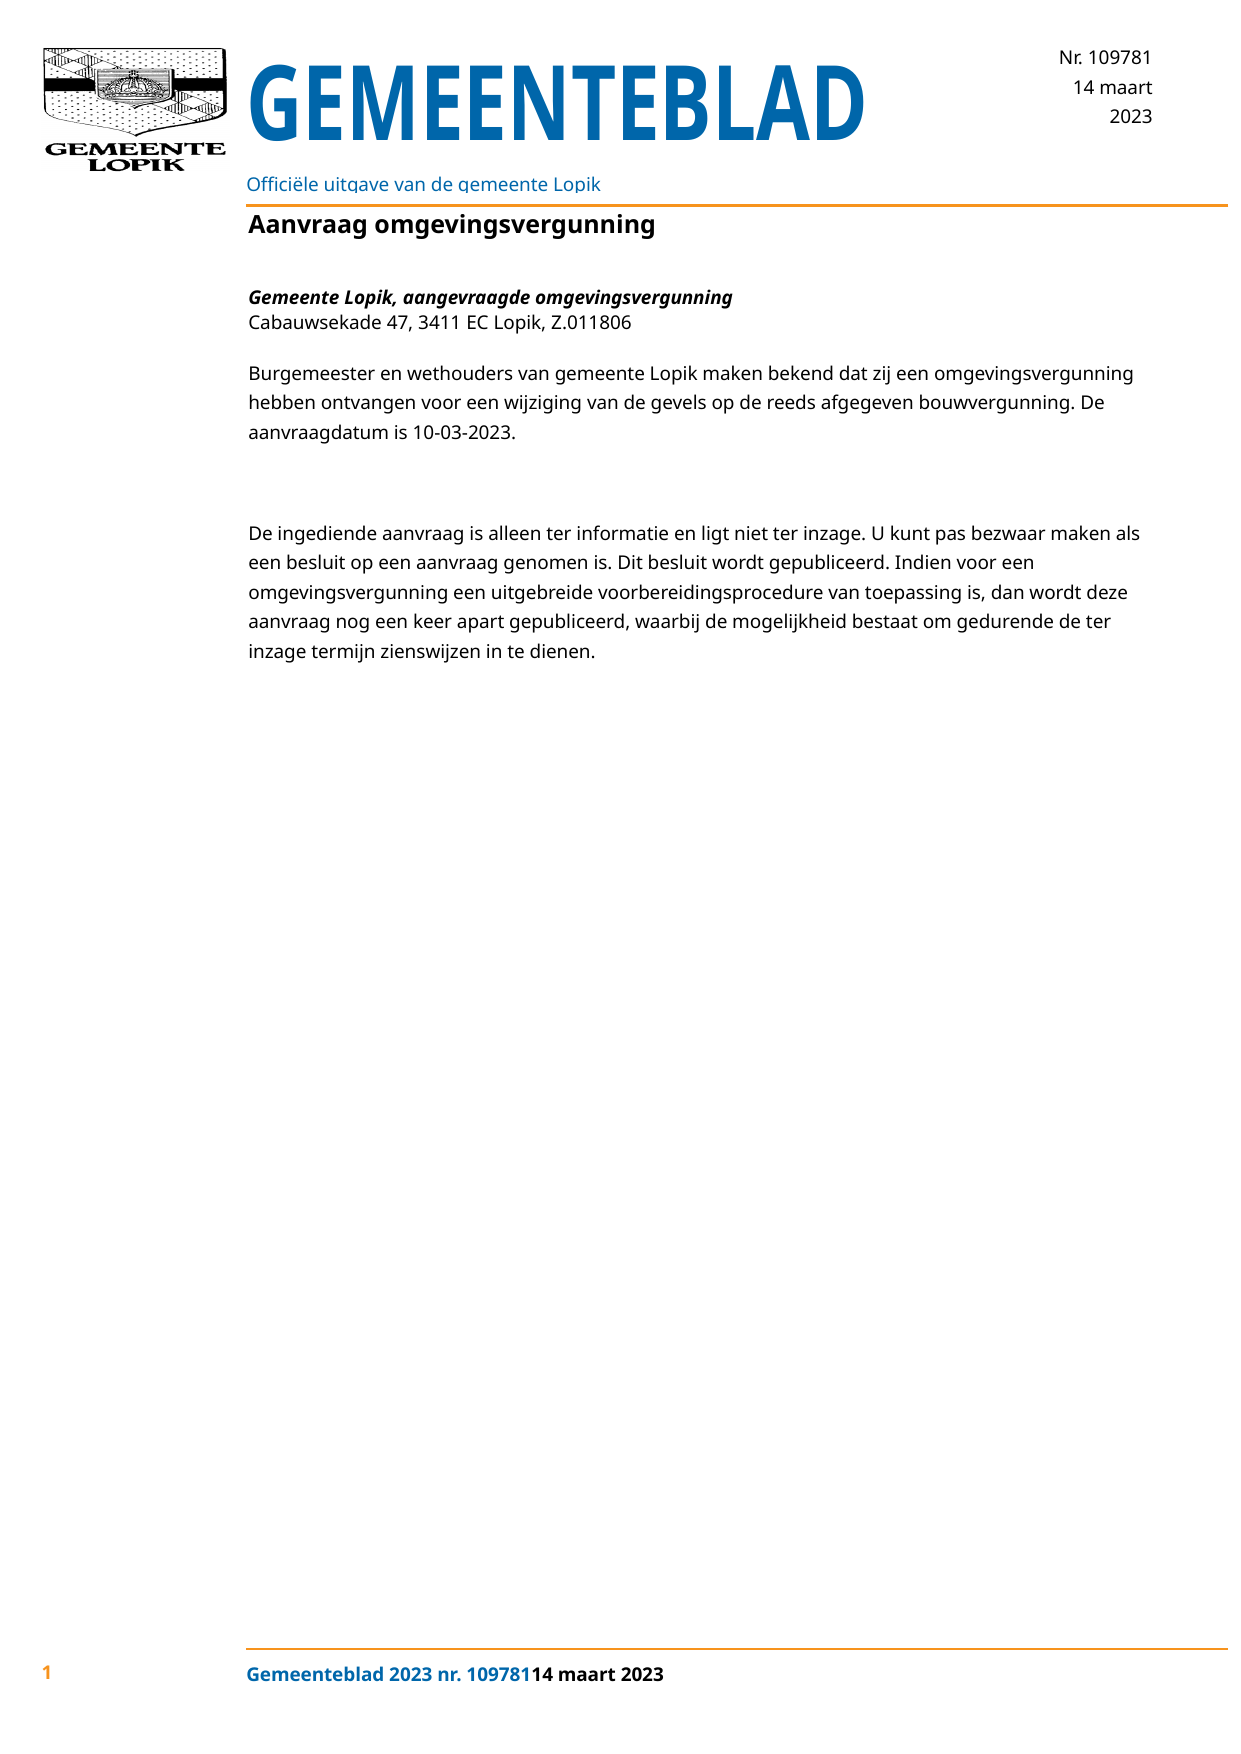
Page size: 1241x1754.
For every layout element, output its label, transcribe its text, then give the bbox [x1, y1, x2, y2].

text De ingediende aanvraag is alleen ter informatie en ligt niet ter inzage. U kunt pas bezwaar maken als een besluit op een aanvraag genomen is. Dit besluit wordt gepubliceerd. Indien voor een omgevingsvergunning een uitgebreide voorbereidingsprocedure van toepassing is, dan wordt deze aanvraag nog een keer apart gepubliceerd, waarbij de mogelijkheid bestaat om gedurende de ter inzage termijn zienswijzen in te dienen. [248, 520, 1152, 664]
text Burgemeester en wethouders van gemeente Lopik maken bekend dat zij een omgevingsvergunning hebben ontvangen voor een wijziging van de gevels op de reeds afgegeven bouwvergunning. De aanvraagdatum is 10-03-2023. [248, 360, 1152, 445]
picture [41, 47, 231, 172]
text Aanvraag omgevingsvergunning [248, 207, 1152, 241]
text Cabauwsekade 47, 3411 EC Lopik, Z.011806 [248, 309, 1152, 335]
text Gemeente Lopik, aangevraagde omgevingsvergunning [248, 284, 1152, 309]
